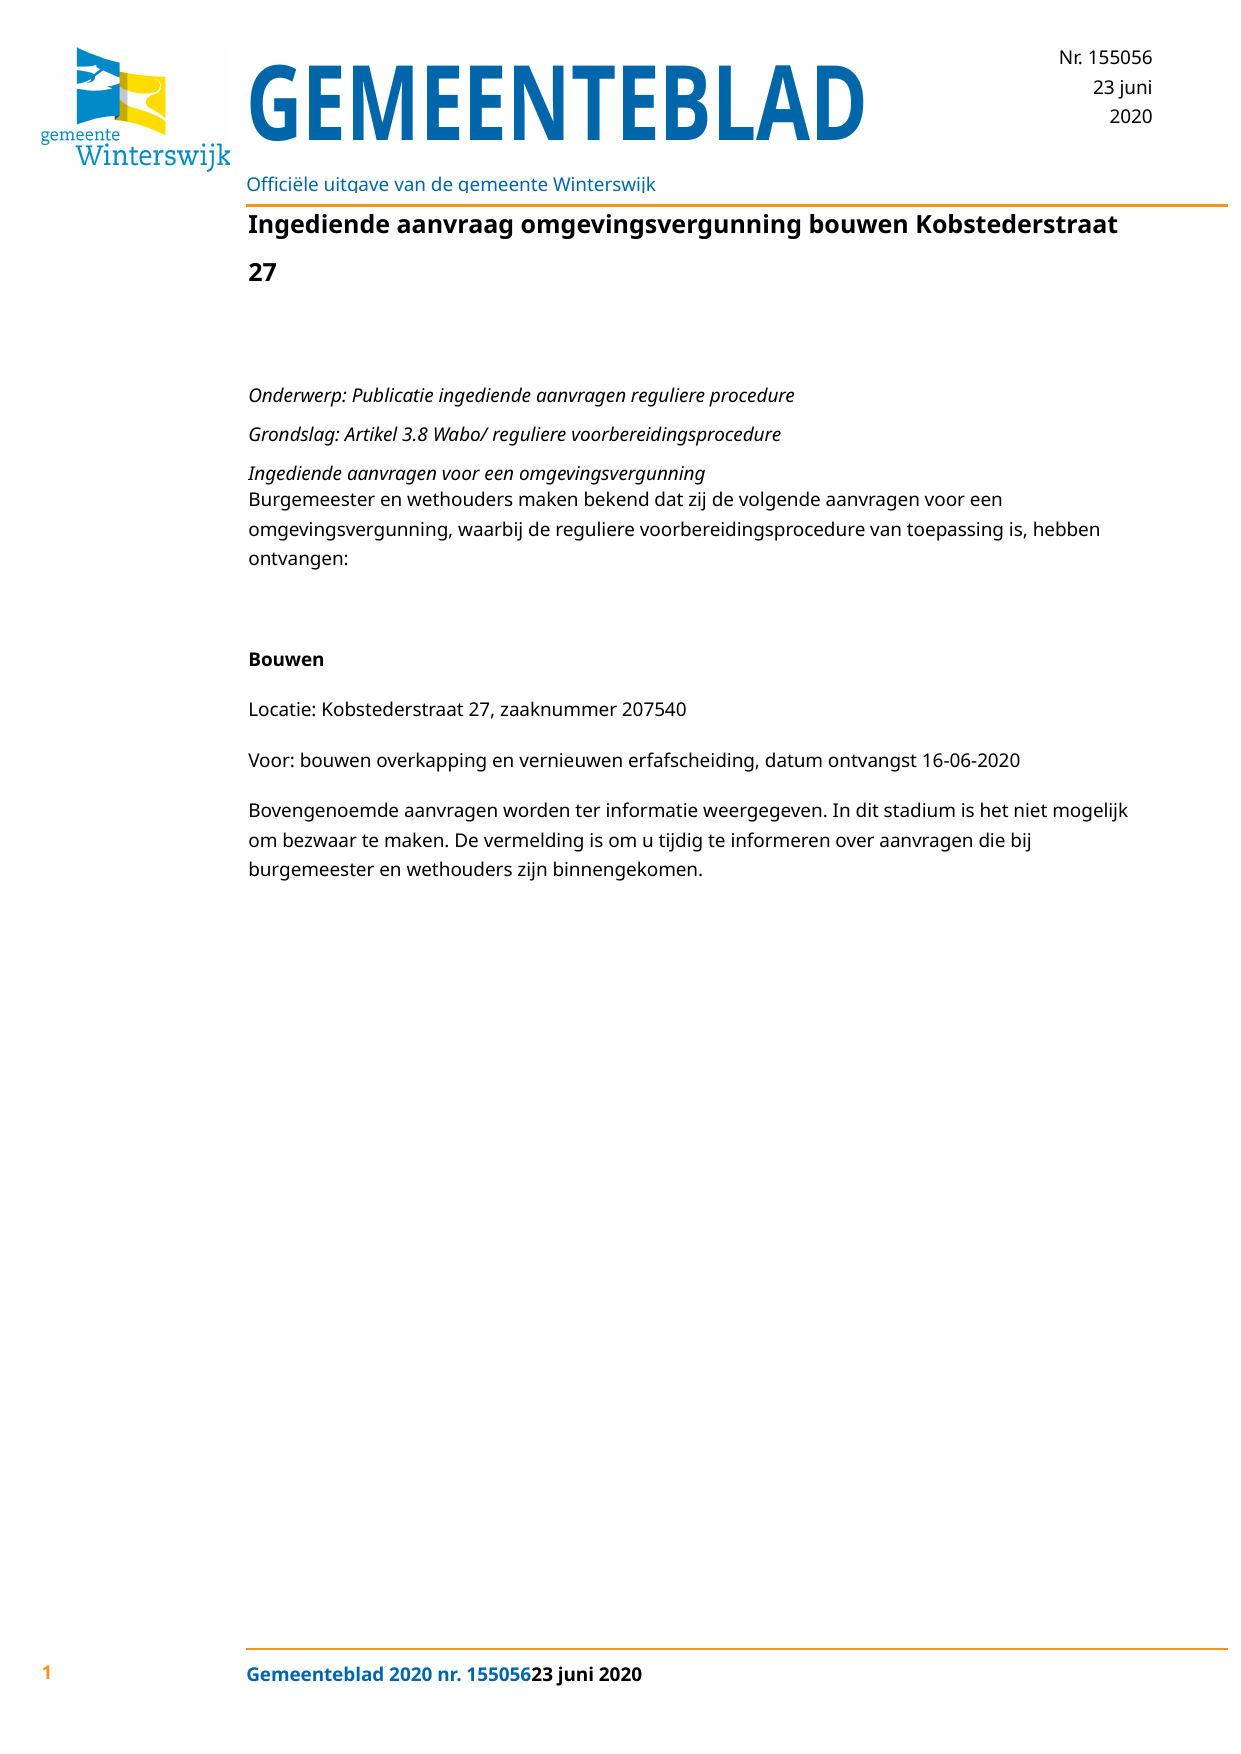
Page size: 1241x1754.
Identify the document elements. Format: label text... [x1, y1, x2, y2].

picture [41, 47, 231, 172]
text Voor: bouwen overkapping en vernieuwen erfafscheiding, datum ontvangst 16-06-2020 [248, 747, 1152, 773]
text Grondslag: Artikel 3.8 Wabo/ reguliere voorbereidingsprocedure [248, 421, 1152, 447]
text Ingediende aanvragen voor een omgevingsvergunning [248, 460, 1152, 486]
text Bovengenoemde aanvragen worden ter informatie weergegeven. In dit stadium is het niet mogelijk om bezwaar te maken. De vermelding is om u tijdig te informeren over aanvragen die bij burgemeester en wethouders zijn binnengekomen. [248, 797, 1152, 882]
text Locatie: Kobstederstraat 27, zaaknummer 207540 [248, 697, 1152, 722]
text Ingediende aanvraag omgevingsvergunning bouwen Kobstederstraat 27 [248, 207, 1152, 288]
picture [225, 153, 231, 162]
text Burgemeester en wethouders maken bekend dat zij de volgende aanvragen voor een omgevingsvergunning, waarbij de reguliere voorbereidingsprocedure van toepassing is, hebben ontvangen: [248, 486, 1152, 571]
text Bouwen [248, 646, 1152, 672]
text Onderwerp: Publicatie ingediende aanvragen reguliere procedure [248, 382, 1152, 408]
